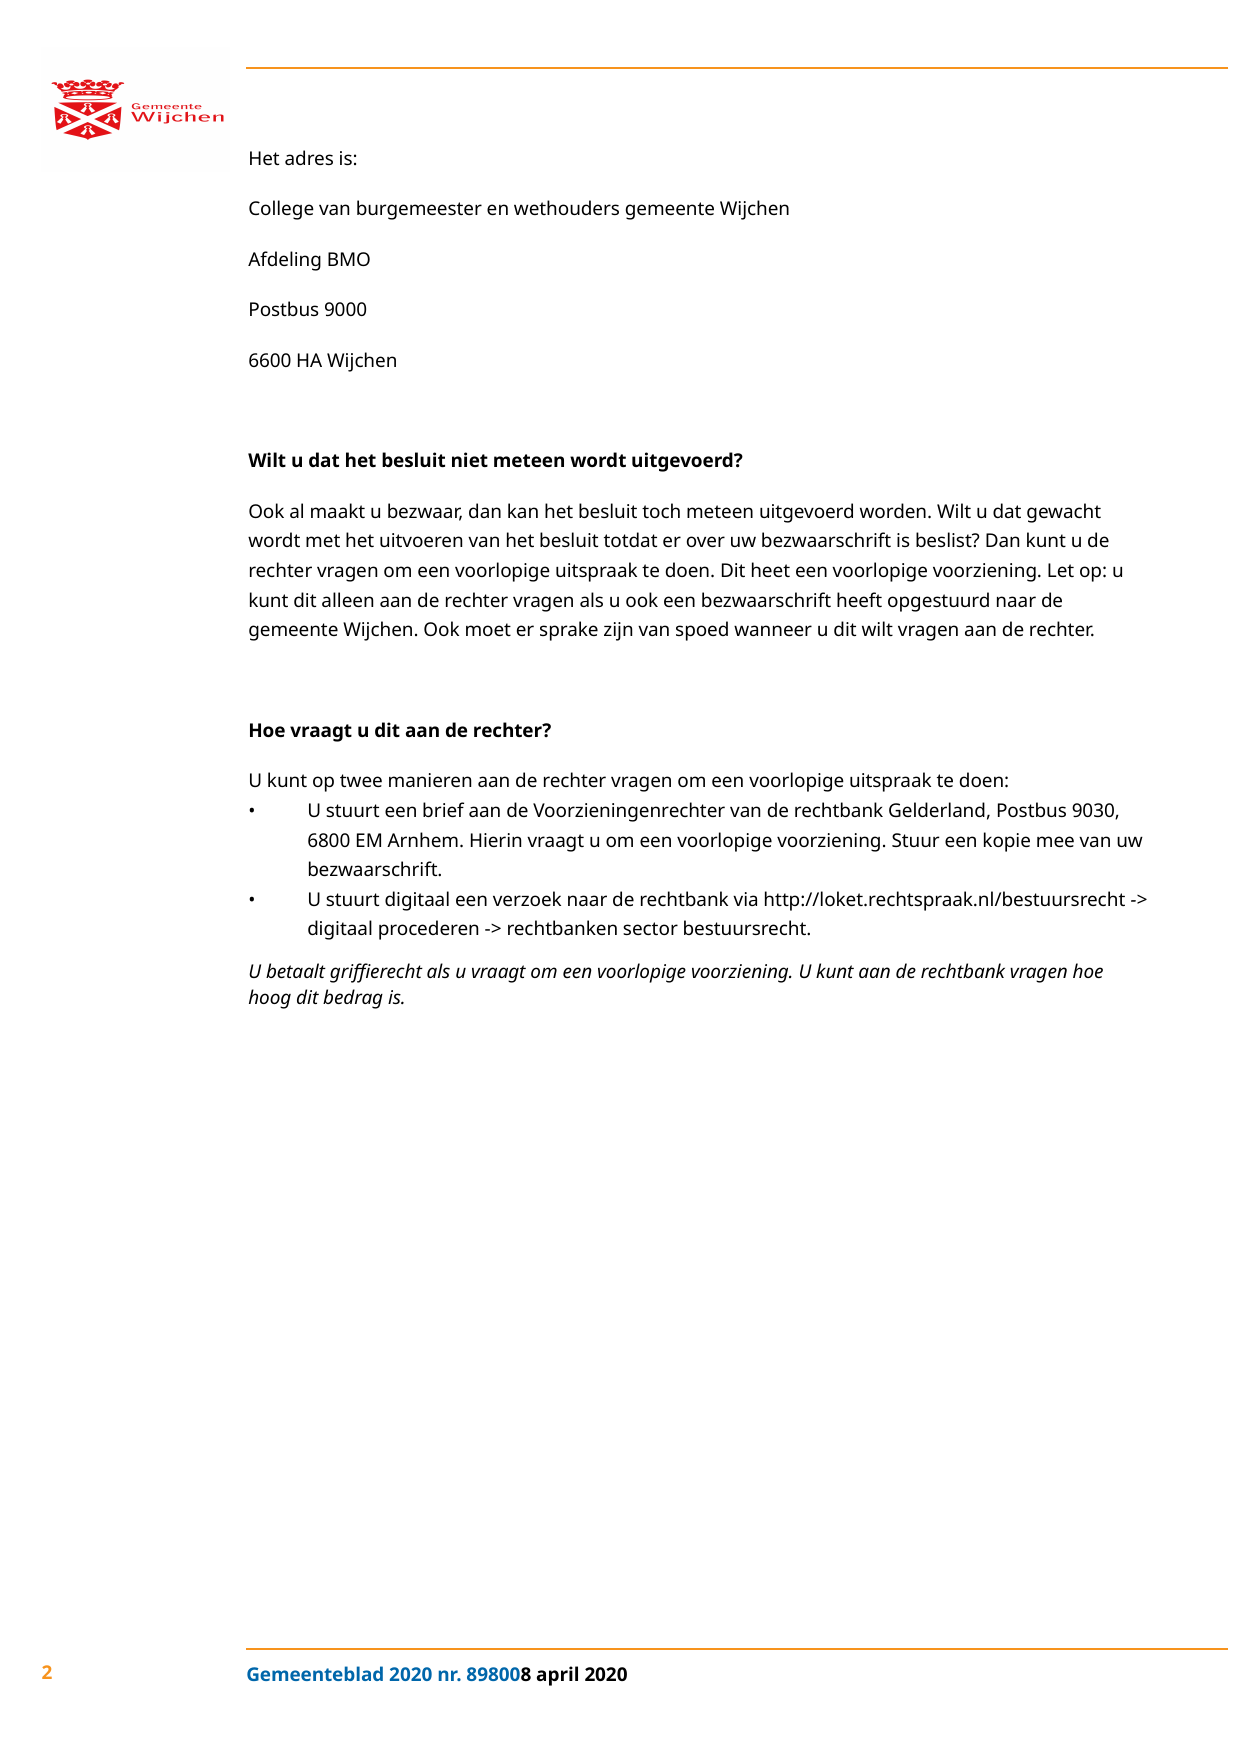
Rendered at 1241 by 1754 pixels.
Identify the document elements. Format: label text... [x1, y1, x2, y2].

text Afdeling BMO [248, 246, 1152, 272]
text U betaalt griffierecht als u vraagt om een voorlopige voorziening. U kunt aan de rechtbank vragen hoe hoog dit bedrag is. [248, 959, 1152, 1010]
text U kunt op twee manieren aan de rechter vragen om een voorlopige uitspraak te doen: [248, 768, 1152, 793]
picture [41, 47, 231, 172]
text 6600 HA Wijchen [248, 347, 1152, 373]
list U stuurt een brief aan de Voorzieningenrechter van de rechtbank Gelderland, Postbus 9030, 6800 EM Arnhem. Hierin vraagt u om een voorlopige voorziening. Stuur een kopie mee van uw bezwaarschrift. [248, 797, 1152, 882]
text Ook al maakt u bezwaar, dan kan het besluit toch meteen uitgevoerd worden. Wilt u dat gewacht wordt met het uitvoeren van het besluit totdat er over uw bezwaarschrift is beslist? Dan kunt u de rechter vragen om een voorlopige uitspraak te doen. Dit heet een voorlopige voorziening. Let op: u kunt dit alleen aan de rechter vragen als u ook een bezwaarschrift heeft opgestuurd naar de gemeente Wijchen. Ook moet er sprake zijn van spoed wanneer u dit wilt vragen aan de rechter. [248, 498, 1152, 642]
text Wilt u dat het besluit niet meteen wordt uitgevoerd? [248, 448, 1152, 473]
text Postbus 9000 [248, 296, 1152, 322]
list U stuurt digitaal een verzoek naar de rechtbank via http://loket.rechtspraak.nl/bestuursrecht -> digitaal procederen -> rechtbanken sector bestuursrecht. [248, 886, 1152, 941]
text Hoe vraagt u dit aan de rechter? [248, 717, 1152, 743]
text Het adres is: [248, 145, 1152, 171]
text College van burgemeester en wethouders gemeente Wijchen [248, 196, 1152, 221]
